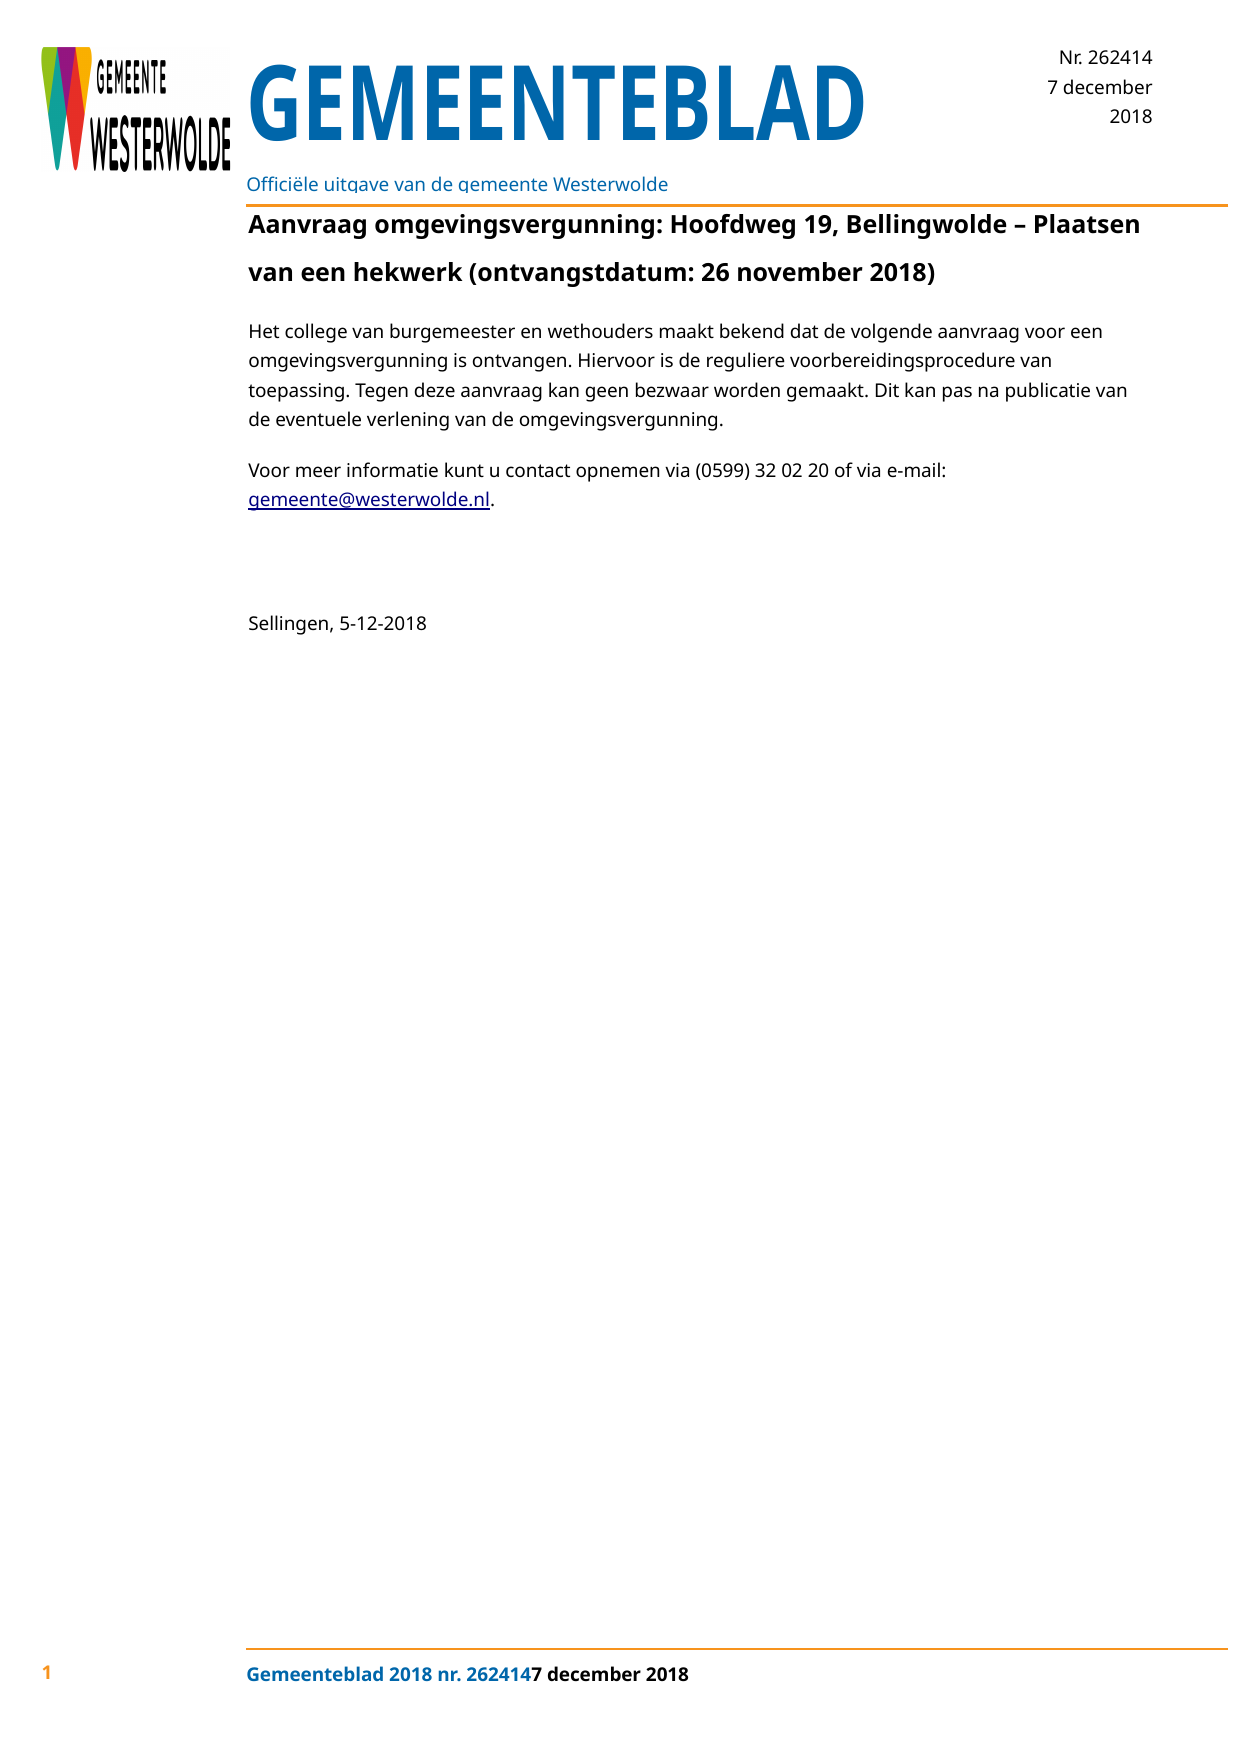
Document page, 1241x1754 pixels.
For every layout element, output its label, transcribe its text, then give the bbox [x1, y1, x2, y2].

text Sellingen, 5-12-2018 [248, 611, 1152, 636]
text Aanvraag omgevingsvergunning: Hoofdweg 19, Bellingwolde – Plaatsen van een hekwerk (ontvangstdatum: 26 november 2018) [248, 207, 1152, 288]
text Voor meer informatie kunt u contact opnemen via (0599) 32 02 20 of via e-mail: gemeente@westerwolde.nl. [248, 457, 1152, 512]
picture [41, 47, 231, 172]
text Het college van burgemeester en wethouders maakt bekend dat de volgende aanvraag voor een omgevingsvergunning is ontvangen. Hiervoor is de reguliere voorbereidingsprocedure van toepassing. Tegen deze aanvraag kan geen bezwaar worden gemaakt. Dit kan pas na publicatie van de eventuele verlening van de omgevingsvergunning. [248, 318, 1152, 432]
